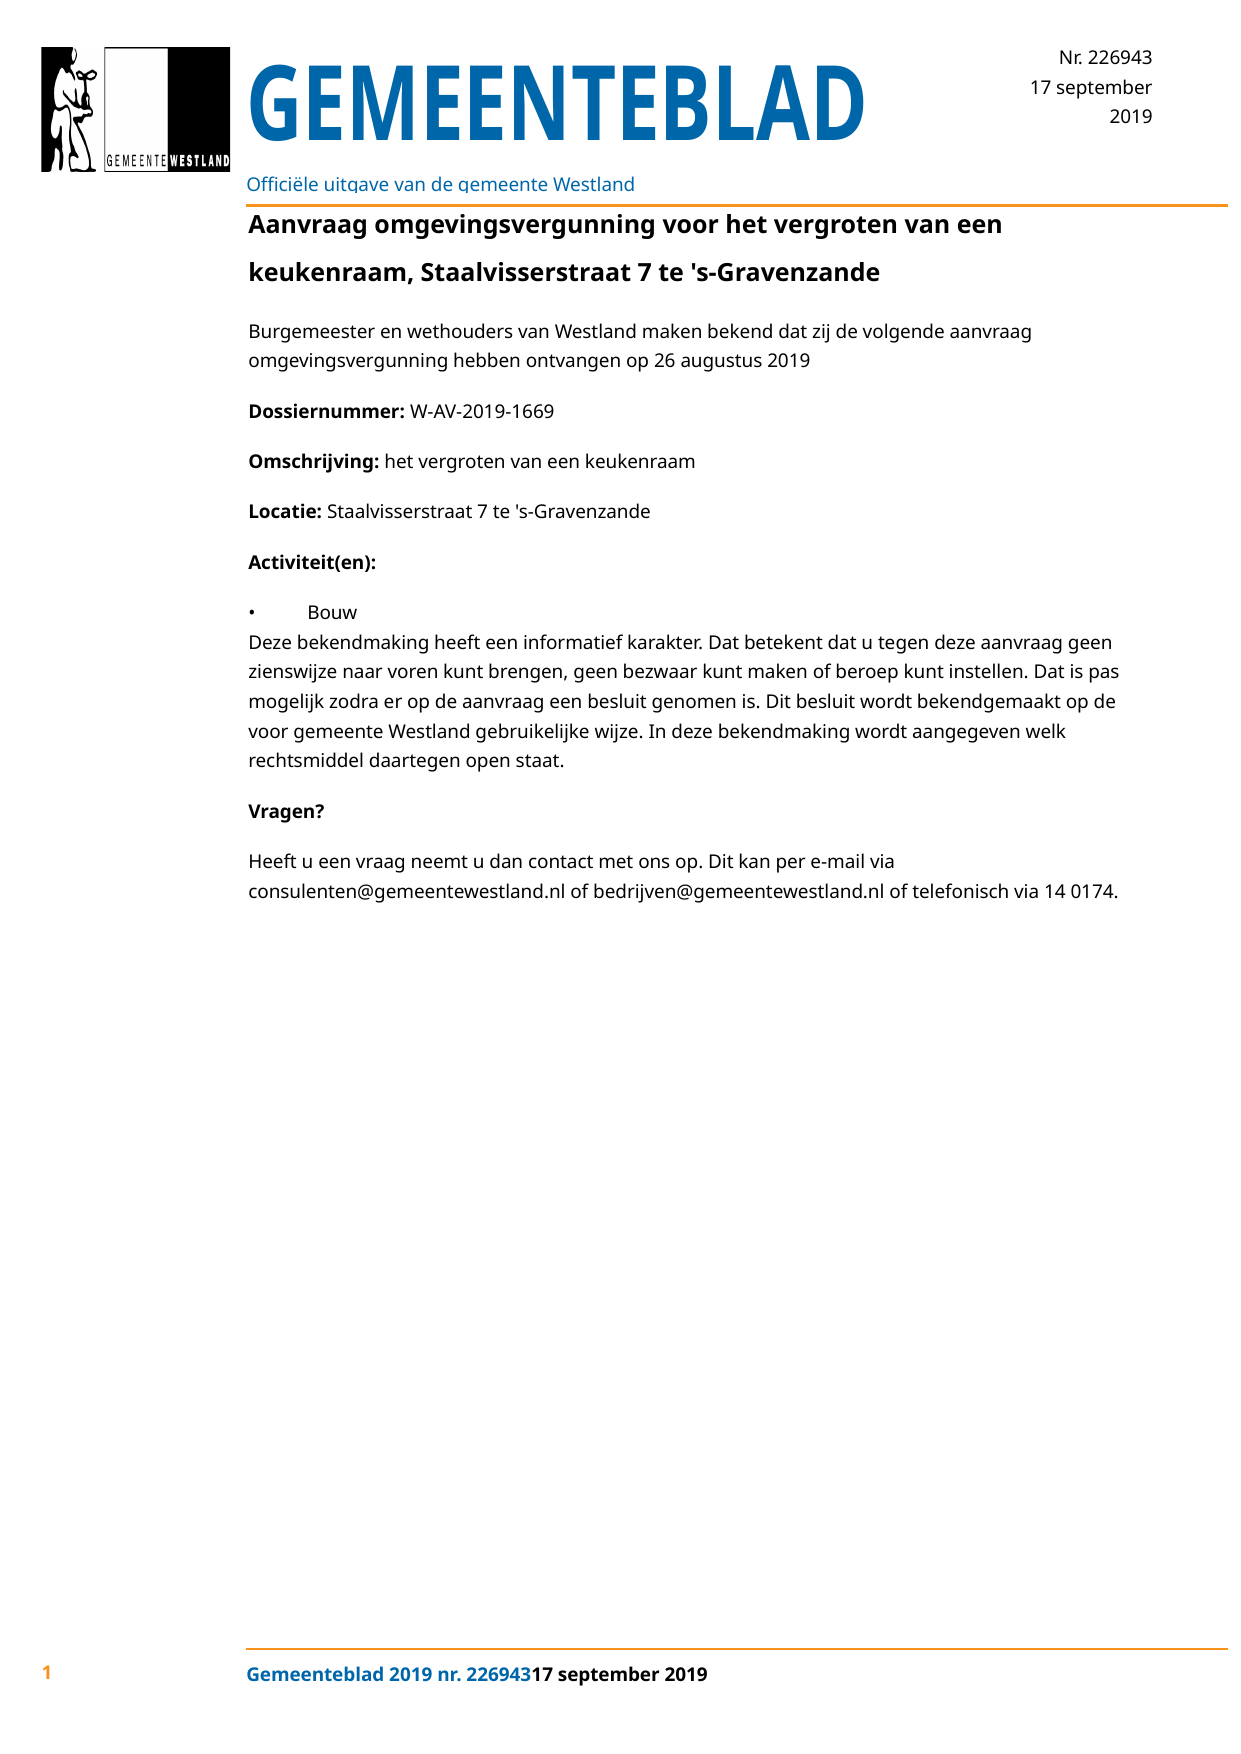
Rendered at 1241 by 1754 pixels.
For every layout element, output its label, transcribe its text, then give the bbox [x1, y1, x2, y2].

picture [41, 47, 231, 172]
text Dossiernummer: W-AV-2019-1669 [248, 398, 1152, 424]
text Burgemeester en wethouders van Westland maken bekend dat zij de volgende aanvraag omgevingsvergunning hebben ontvangen op 26 augustus 2019 [248, 318, 1152, 373]
list Bouw [248, 599, 1152, 625]
text Activiteit(en): [248, 549, 1152, 575]
text Omschrijving: het vergroten van een keukenraam [248, 448, 1152, 474]
text Aanvraag omgevingsvergunning voor het vergroten van een keukenraam, Staalvisserstraat 7 te 's-Gravenzande [248, 207, 1152, 288]
text Heeft u een vraag neemt u dan contact met ons op. Dit kan per e-mail via consulenten@gemeentewestland.nl of bedrijven@gemeentewestland.nl of telefonisch via 14 0174. [248, 848, 1152, 904]
text Deze bekendmaking heeft een informatief karakter. Dat betekent dat u tegen deze aanvraag geen zienswijze naar voren kunt brengen, geen bezwaar kunt maken of beroep kunt instellen. Dat is pas mogelijk zodra er op de aanvraag een besluit genomen is. Dit besluit wordt bekendgemaakt op de voor gemeente Westland gebruikelijke wijze. In deze bekendmaking wordt aangegeven welk rechtsmiddel daartegen open staat. [248, 629, 1152, 773]
text Locatie: Staalvisserstraat 7 te 's-Gravenzande [248, 499, 1152, 524]
text Vragen? [248, 798, 1152, 824]
